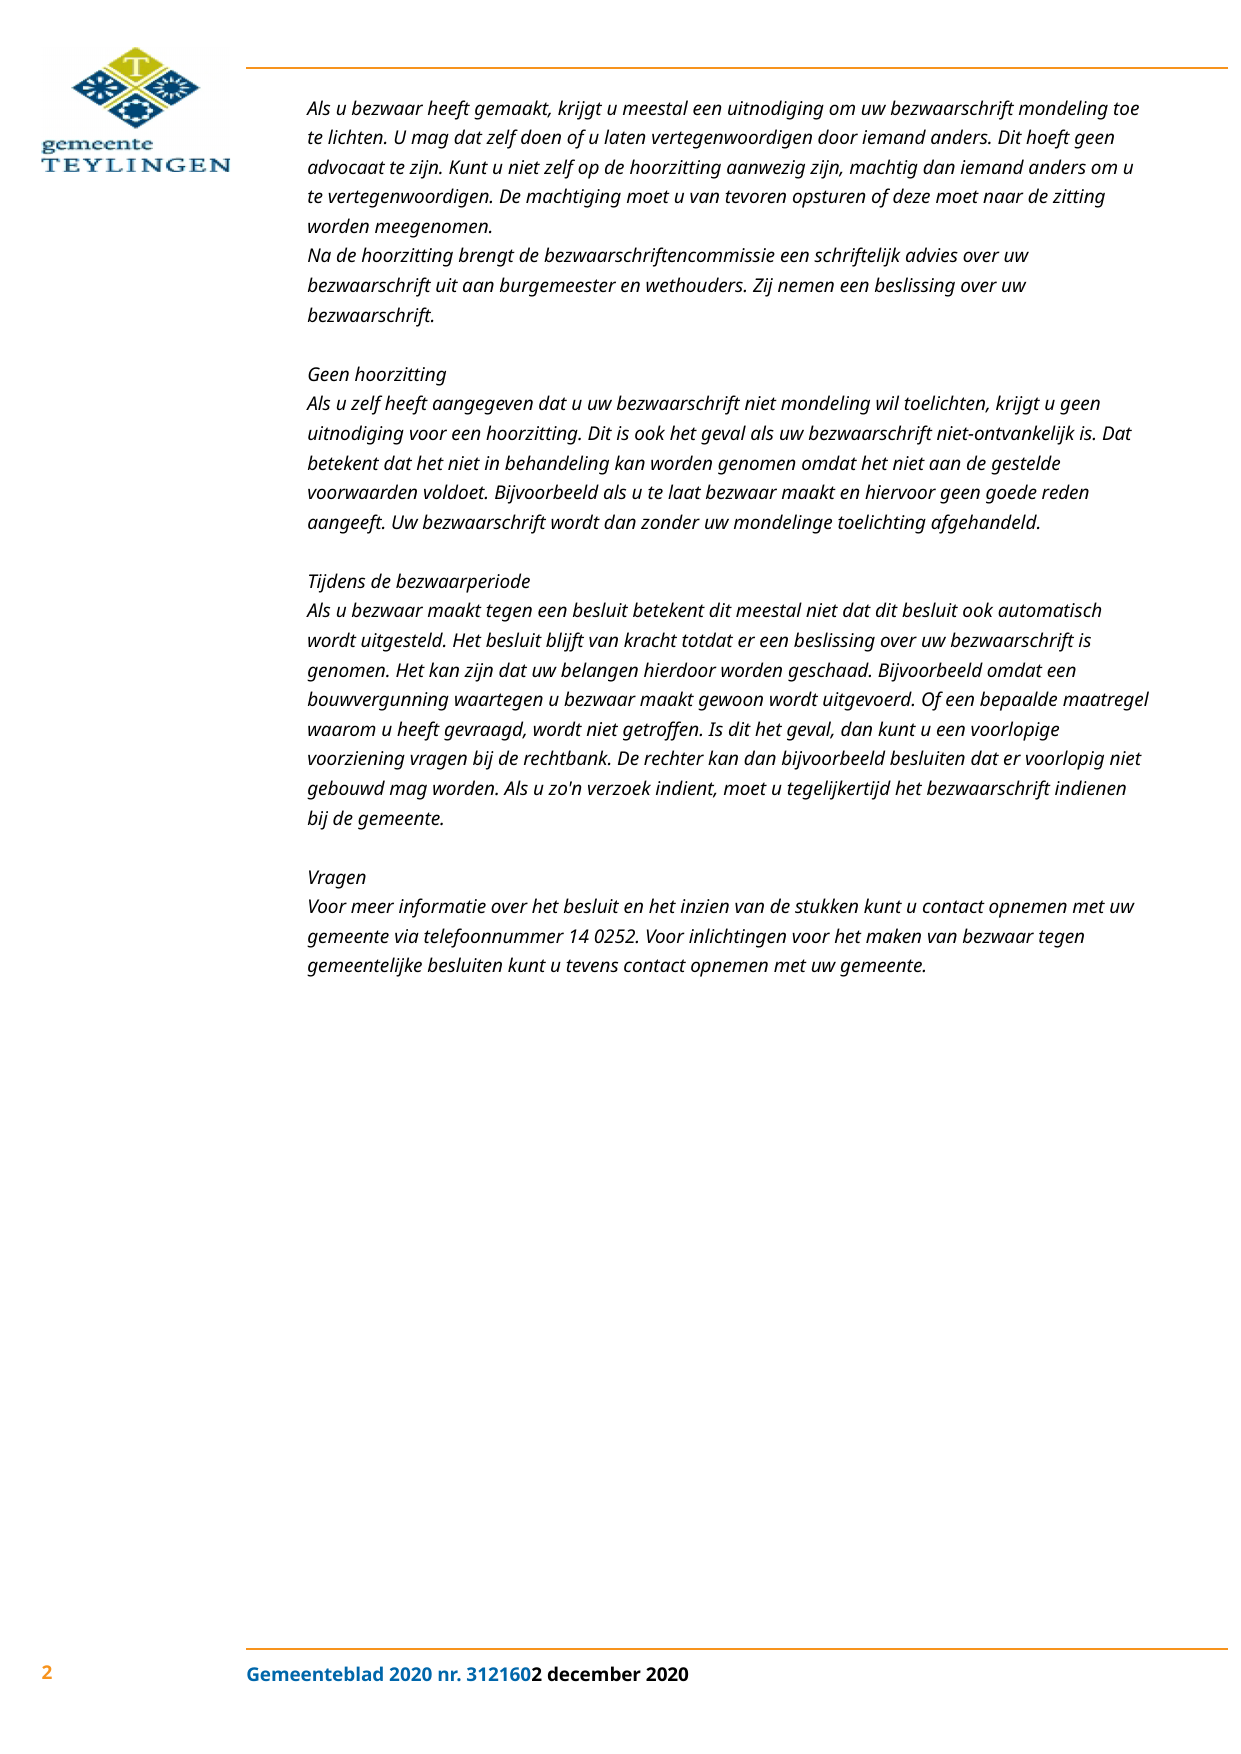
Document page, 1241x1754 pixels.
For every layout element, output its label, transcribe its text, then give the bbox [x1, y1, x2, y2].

list Vragen [248, 864, 1152, 890]
list Voor meer informatie over het besluit en het inzien van de stukken kunt u contact opnemen met uw gemeente via telefoonnummer 14 0252. Voor inlichtingen voor het maken van bezwaar tegen gemeentelijke besluiten kunt u tevens contact opnemen met uw gemeente. [248, 893, 1152, 978]
list Na de hoorzitting brengt de bezwaarschriftencommissie een schriftelijk advies over uw bezwaarschrift uit aan burgemeester en wethouders. Zij nemen een beslissing over uw bezwaarschrift. [248, 243, 1152, 328]
list Als u bezwaar maakt tegen een besluit betekent dit meestal niet dat dit besluit ook automatisch wordt uitgesteld. Het besluit blijft van kracht totdat er een beslissing over uw bezwaarschrift is genomen. Het kan zijn dat uw belangen hierdoor worden geschaad. Bijvoorbeeld omdat een bouwvergunning waartegen u bezwaar maakt gewoon wordt uitgevoerd. Of een bepaalde maatregel waarom u heeft gevraagd, wordt niet getroffen. Is dit het geval, dan kunt u een voorlopige voorziening vragen bij de rechtbank. De rechter kan dan bijvoorbeeld besluiten dat er voorlopig niet gebouwd mag worden. Als u zo'n verzoek indient, moet u tegelijkertijd het bezwaarschrift indienen bij de gemeente. [248, 598, 1152, 831]
picture [41, 47, 231, 172]
list Tijdens de bezwaarperiode [248, 568, 1152, 594]
list Als u zelf heeft aangegeven dat u uw bezwaarschrift niet mondeling wil toelichten, krijgt u geen uitnodiging voor een hoorzitting. Dit is ook het geval als uw bezwaarschrift niet-ontvankelijk is. Dat betekent dat het niet in behandeling kan worden genomen omdat het niet aan de gestelde voorwaarden voldoet. Bijvoorbeeld als u te laat bezwaar maakt en hiervoor geen goede reden aangeeft. Uw bezwaarschrift wordt dan zonder uw mondelinge toelichting afgehandeld. [248, 391, 1152, 535]
list Als u bezwaar heeft gemaakt, krijgt u meestal een uitnodiging om uw bezwaarschrift mondeling toe te lichten. U mag dat zelf doen of u laten vertegenwoordigen door iemand anders. Dit hoeft geen advocaat te zijn. Kunt u niet zelf op de hoorzitting aanwezig zijn, machtig dan iemand anders om u te vertegenwoordigen. De machtiging moet u van tevoren opsturen of deze moet naar de zitting worden meegenomen. [248, 95, 1152, 239]
list Geen hoorzitting [248, 361, 1152, 387]
